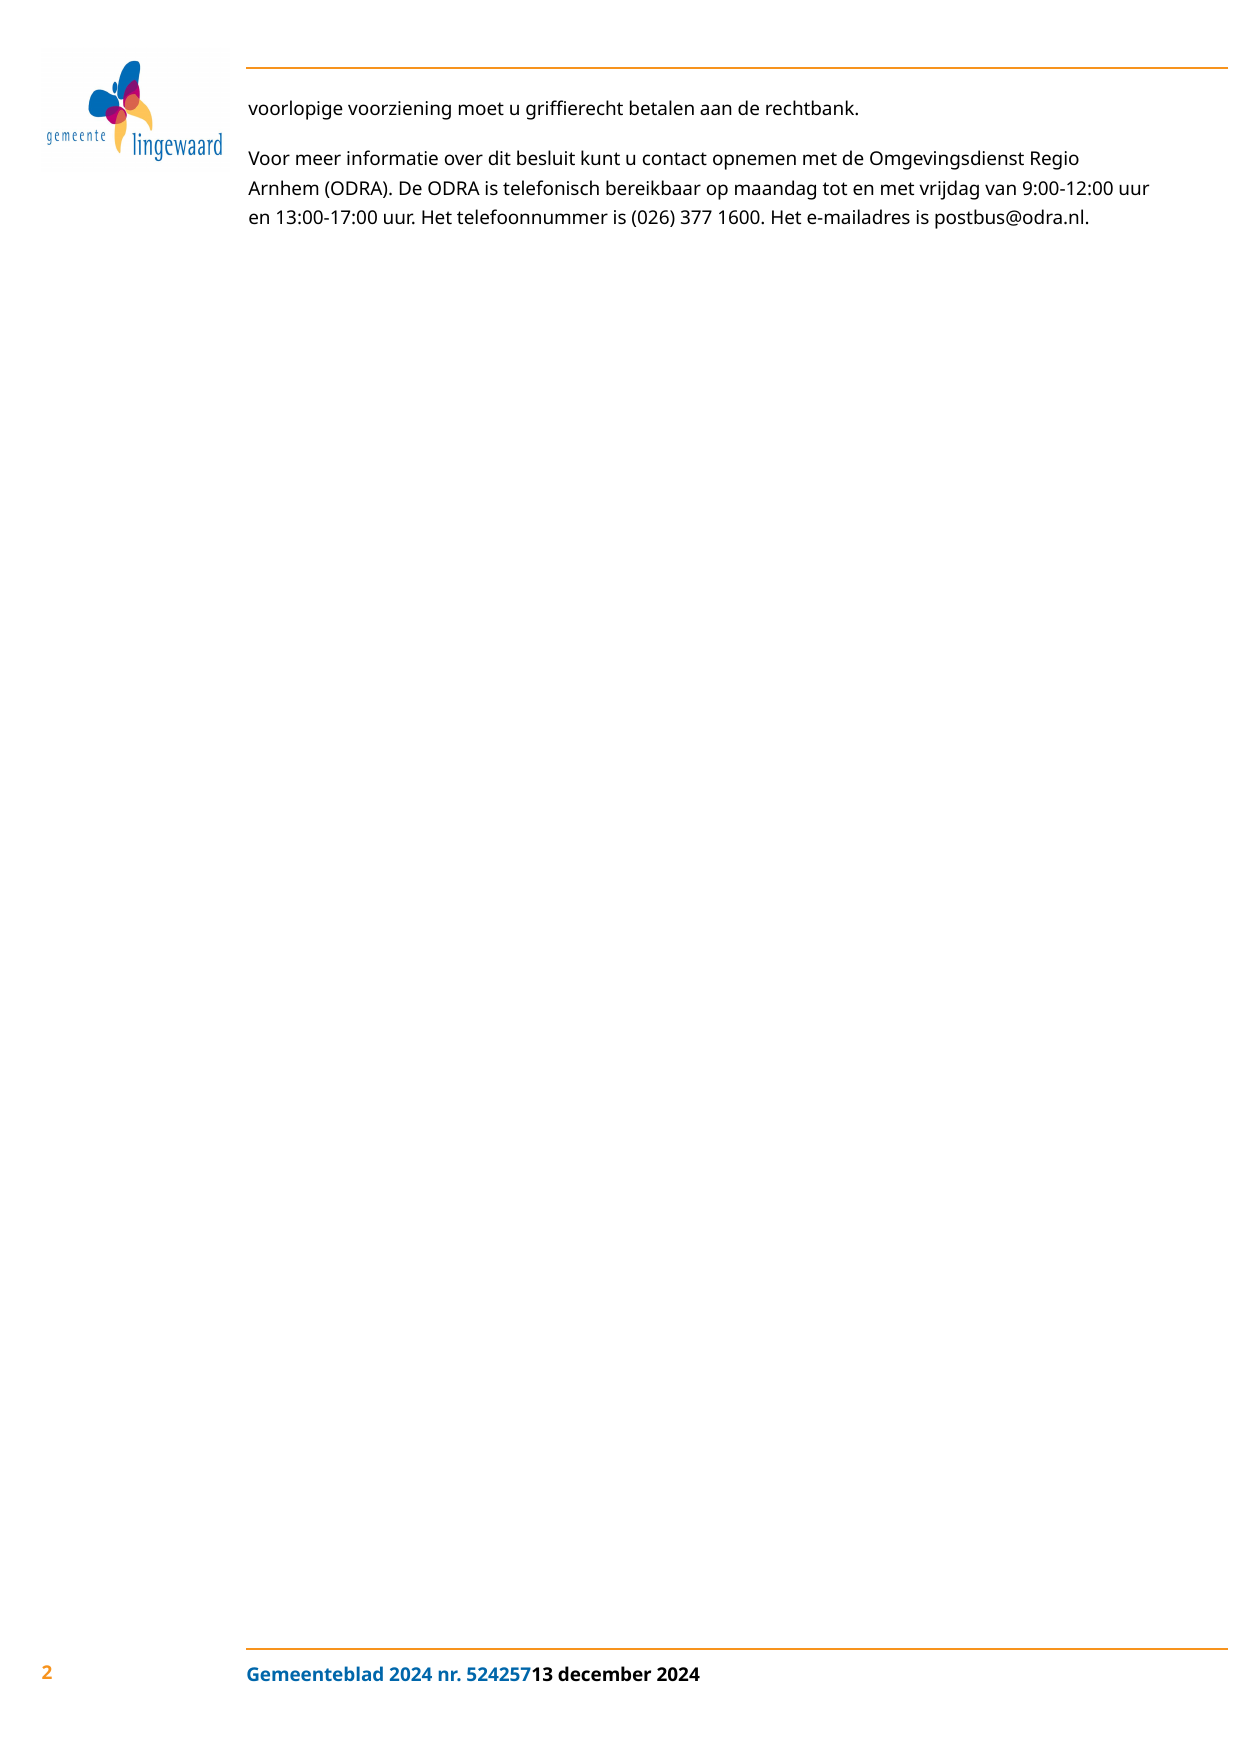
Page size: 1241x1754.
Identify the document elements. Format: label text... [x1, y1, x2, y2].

text voorlopige voorziening moet u griffierecht betalen aan de rechtbank. [248, 95, 1152, 121]
picture [41, 47, 231, 172]
text Voor meer informatie over dit besluit kunt u contact opnemen met de Omgevingsdienst Regio Arnhem (ODRA). De ODRA is telefonisch bereikbaar op maandag tot en met vrijdag van 9:00-12:00 uur en 13:00-17:00 uur. Het telefoonnummer is (026) 377 1600. Het e-mailadres is postbus@odra.nl. [248, 145, 1152, 230]
